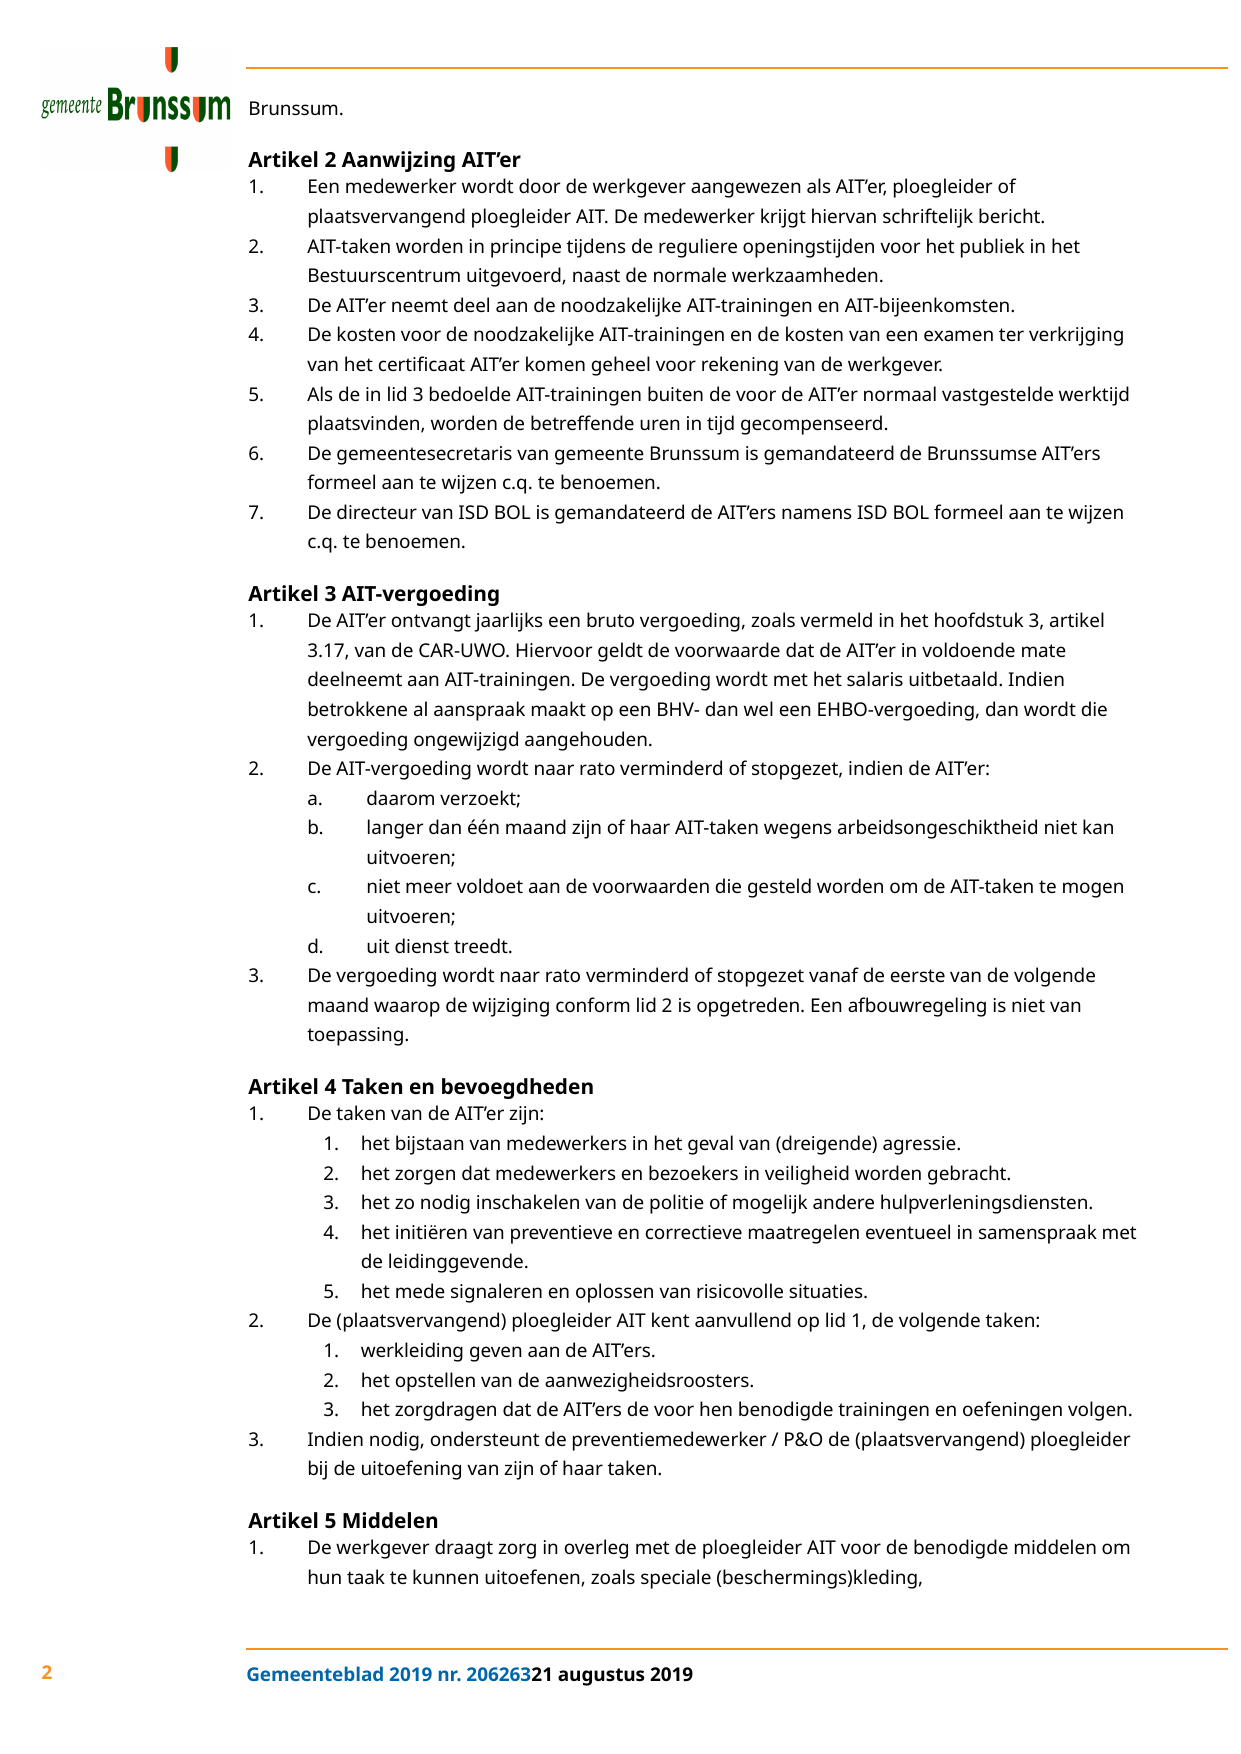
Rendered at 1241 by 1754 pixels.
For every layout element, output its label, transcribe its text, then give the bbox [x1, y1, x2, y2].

text Artikel 3 AIT-vergoeding [248, 579, 1152, 607]
list De taken van de AIT’er zijn: [248, 1101, 1152, 1126]
list het opstellen van de aanwezigheidsroosters. [323, 1367, 1152, 1392]
list het zo nodig inschakelen van de politie of mogelijk andere hulpverleningsdiensten. [323, 1189, 1152, 1215]
list het bijstaan van medewerkers in het geval van (dreigende) agressie. [323, 1130, 1152, 1156]
list het mede signaleren en oplossen van risicovolle situaties. [323, 1278, 1152, 1304]
list Indien nodig, ondersteunt de preventiemedewerker / P&O de (plaatsvervangend) ploegleider bij de uitoefening van zijn of haar taken. [248, 1426, 1152, 1481]
list De AIT-vergoeding wordt naar rato verminderd of stopgezet, indien de AIT’er: [248, 755, 1152, 781]
list De (plaatsvervangend) ploegleider AIT kent aanvullend op lid 1, de volgende taken: [248, 1308, 1152, 1333]
list het zorgen dat medewerkers en bezoekers in veiligheid worden gebracht. [323, 1160, 1152, 1185]
text Artikel 5 Middelen [248, 1506, 1152, 1534]
list werkleiding geven aan de AIT’ers. [323, 1337, 1152, 1363]
list Een medewerker wordt door de werkgever aangewezen als AIT’er, ploegleider of plaatsvervangend ploegleider AIT. De medewerker krijgt hiervan schriftelijk bericht. [248, 174, 1152, 229]
picture [41, 47, 231, 172]
list De werkgever draagt zorg in overleg met de ploegleider AIT voor de benodigde middelen om hun taak te kunnen uitoefenen, zoals speciale (beschermings)kleding, [248, 1534, 1152, 1590]
list De AIT’er ontvangt jaarlijks een bruto vergoeding, zoals vermeld in het hoofdstuk 3, artikel 3.17, van de CAR-UWO. Hiervoor geldt de voorwaarde dat de AIT’er in voldoende mate deelneemt aan AIT-trainingen. De vergoeding wordt met het salaris uitbetaald. Indien betrokkene al aanspraak maakt op een BHV- dan wel een EHBO-vergoeding, dan wordt die vergoeding ongewijzigd aangehouden. [248, 607, 1152, 752]
text Artikel 4 Taken en bevoegdheden [248, 1072, 1152, 1101]
list langer dan één maand zijn of haar AIT-taken wegens arbeidsongeschiktheid niet kan uitvoeren; [307, 814, 1152, 870]
list De gemeentesecretaris van gemeente Brunssum is gemandateerd de Brunssumse AIT’ers formeel aan te wijzen c.q. te benoemen. [248, 440, 1152, 495]
list uit dienst treedt. [307, 933, 1152, 959]
text Brunssum. [248, 95, 1152, 121]
list De vergoeding wordt naar rato verminderd of stopgezet vanaf de eerste van de volgende maand waarop de wijziging conform lid 2 is opgetreden. Een afbouwregeling is niet van toepassing. [248, 962, 1152, 1047]
list De AIT’er neemt deel aan de noodzakelijke AIT-trainingen en AIT-bijeenkomsten. [248, 292, 1152, 318]
list AIT-taken worden in principe tijdens de reguliere openingstijden voor het publiek in het Bestuurscentrum uitgevoerd, naast de normale werkzaamheden. [248, 233, 1152, 288]
list het zorgdragen dat de AIT’ers de voor hen benodigde trainingen en oefeningen volgen. [323, 1396, 1152, 1422]
list het initiëren van preventieve en correctieve maatregelen eventueel in samenspraak met de leidinggevende. [323, 1219, 1152, 1274]
list niet meer voldoet aan de voorwaarden die gesteld worden om de AIT-taken te mogen uitvoeren; [307, 874, 1152, 929]
list Als de in lid 3 bedoelde AIT-trainingen buiten de voor de AIT’er normaal vastgestelde werktijd plaatsvinden, worden de betreffende uren in tijd gecompenseerd. [248, 381, 1152, 436]
list daarom verzoekt; [307, 785, 1152, 811]
list De kosten voor de noodzakelijke AIT-trainingen en de kosten van een examen ter verkrijging van het certificaat AIT’er komen geheel voor rekening van de werkgever. [248, 322, 1152, 377]
text Artikel 2 Aanwijzing AIT’er [248, 145, 1152, 174]
list De directeur van ISD BOL is gemandateerd de AIT’ers namens ISD BOL formeel aan te wijzen c.q. te benoemen. [248, 499, 1152, 554]
